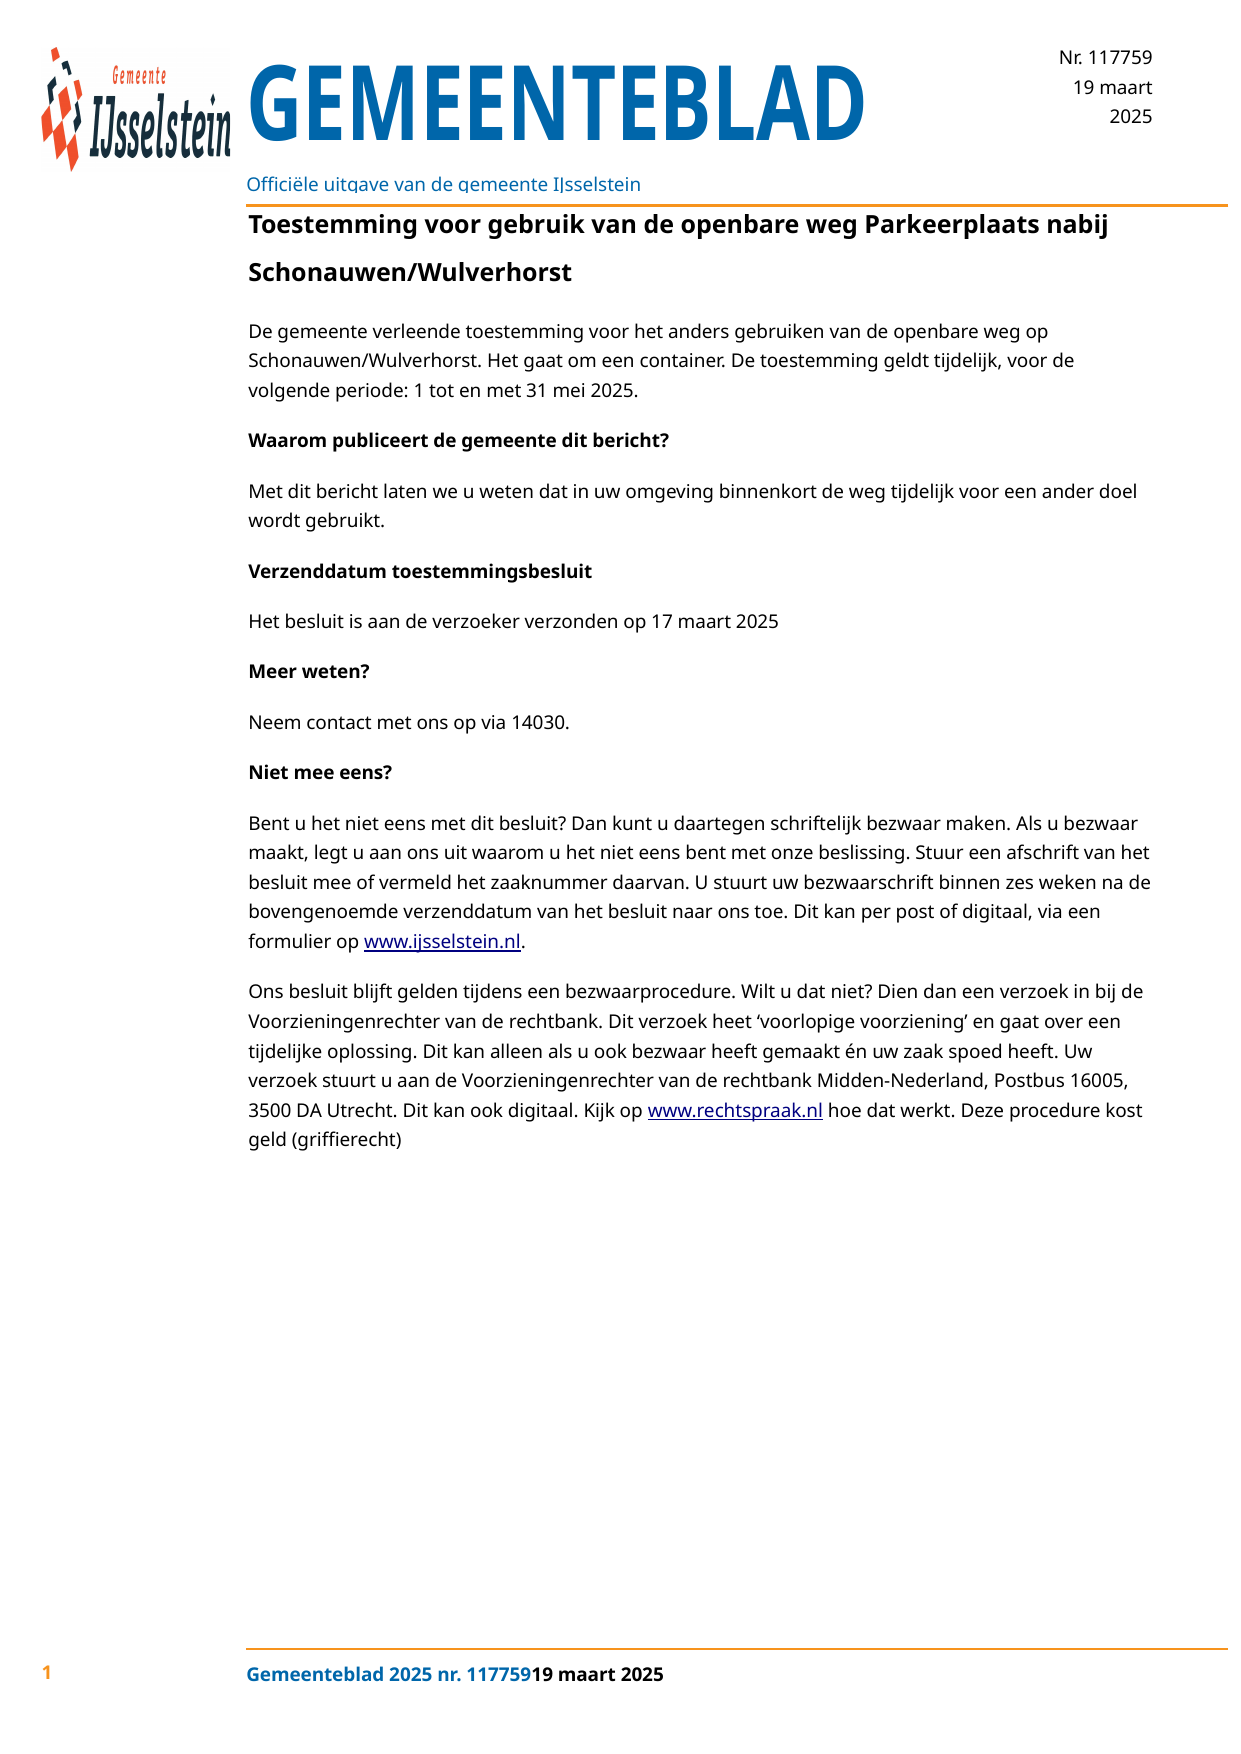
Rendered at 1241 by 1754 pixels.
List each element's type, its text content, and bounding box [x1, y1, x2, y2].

text Het besluit is aan de verzoeker verzonden op 17 maart 2025 [248, 608, 1152, 634]
text Bent u het niet eens met dit besluit? Dan kunt u daartegen schriftelijk bezwaar maken. Als u bezwaar maakt, legt u aan ons uit waarom u het niet eens bent met onze beslissing. Stuur een afschrift van het besluit mee of vermeld het zaaknummer daarvan. U stuurt uw bezwaarschrift binnen zes weken na de bovengenoemde verzenddatum van het besluit naar ons toe. Dit kan per post of digitaal, via een formulier op www.ijsselstein.nl. [248, 810, 1152, 954]
text Niet mee eens? [248, 759, 1152, 785]
text Neem contact met ons op via 14030. [248, 709, 1152, 735]
text Ons besluit blijft gelden tijdens een bezwaarprocedure. Wilt u dat niet? Dien dan een verzoek in bij de Voorzieningenrechter van de rechtbank. Dit verzoek heet ‘voorlopige voorziening’ en gaat over een tijdelijke oplossing. Dit kan alleen als u ook bezwaar heeft gemaakt én uw zaak spoed heeft. Uw verzoek stuurt u aan de Voorzieningenrechter van de rechtbank Midden-Nederland, Postbus 16005, 3500 DA Utrecht. Dit kan ook digitaal. Kijk op www.rechtspraak.nl hoe dat werkt. Deze procedure kost geld (griffierecht) [248, 979, 1152, 1152]
text De gemeente verleende toestemming voor het anders gebruiken van de openbare weg op Schonauwen/Wulverhorst. Het gaat om een container. De toestemming geldt tijdelijk, voor de volgende periode: 1 tot en met 31 mei 2025. [248, 318, 1152, 403]
text Meer weten? [248, 659, 1152, 684]
text Met dit bericht laten we u weten dat in uw omgeving binnenkort de weg tijdelijk voor een ander doel wordt gebruikt. [248, 478, 1152, 533]
text Toestemming voor gebruik van de openbare weg Parkeerplaats nabij Schonauwen/Wulverhorst [248, 207, 1152, 288]
text Verzenddatum toestemmingsbesluit [248, 558, 1152, 584]
picture [41, 47, 231, 172]
text Waarom publiceert de gemeente dit bericht? [248, 427, 1152, 453]
